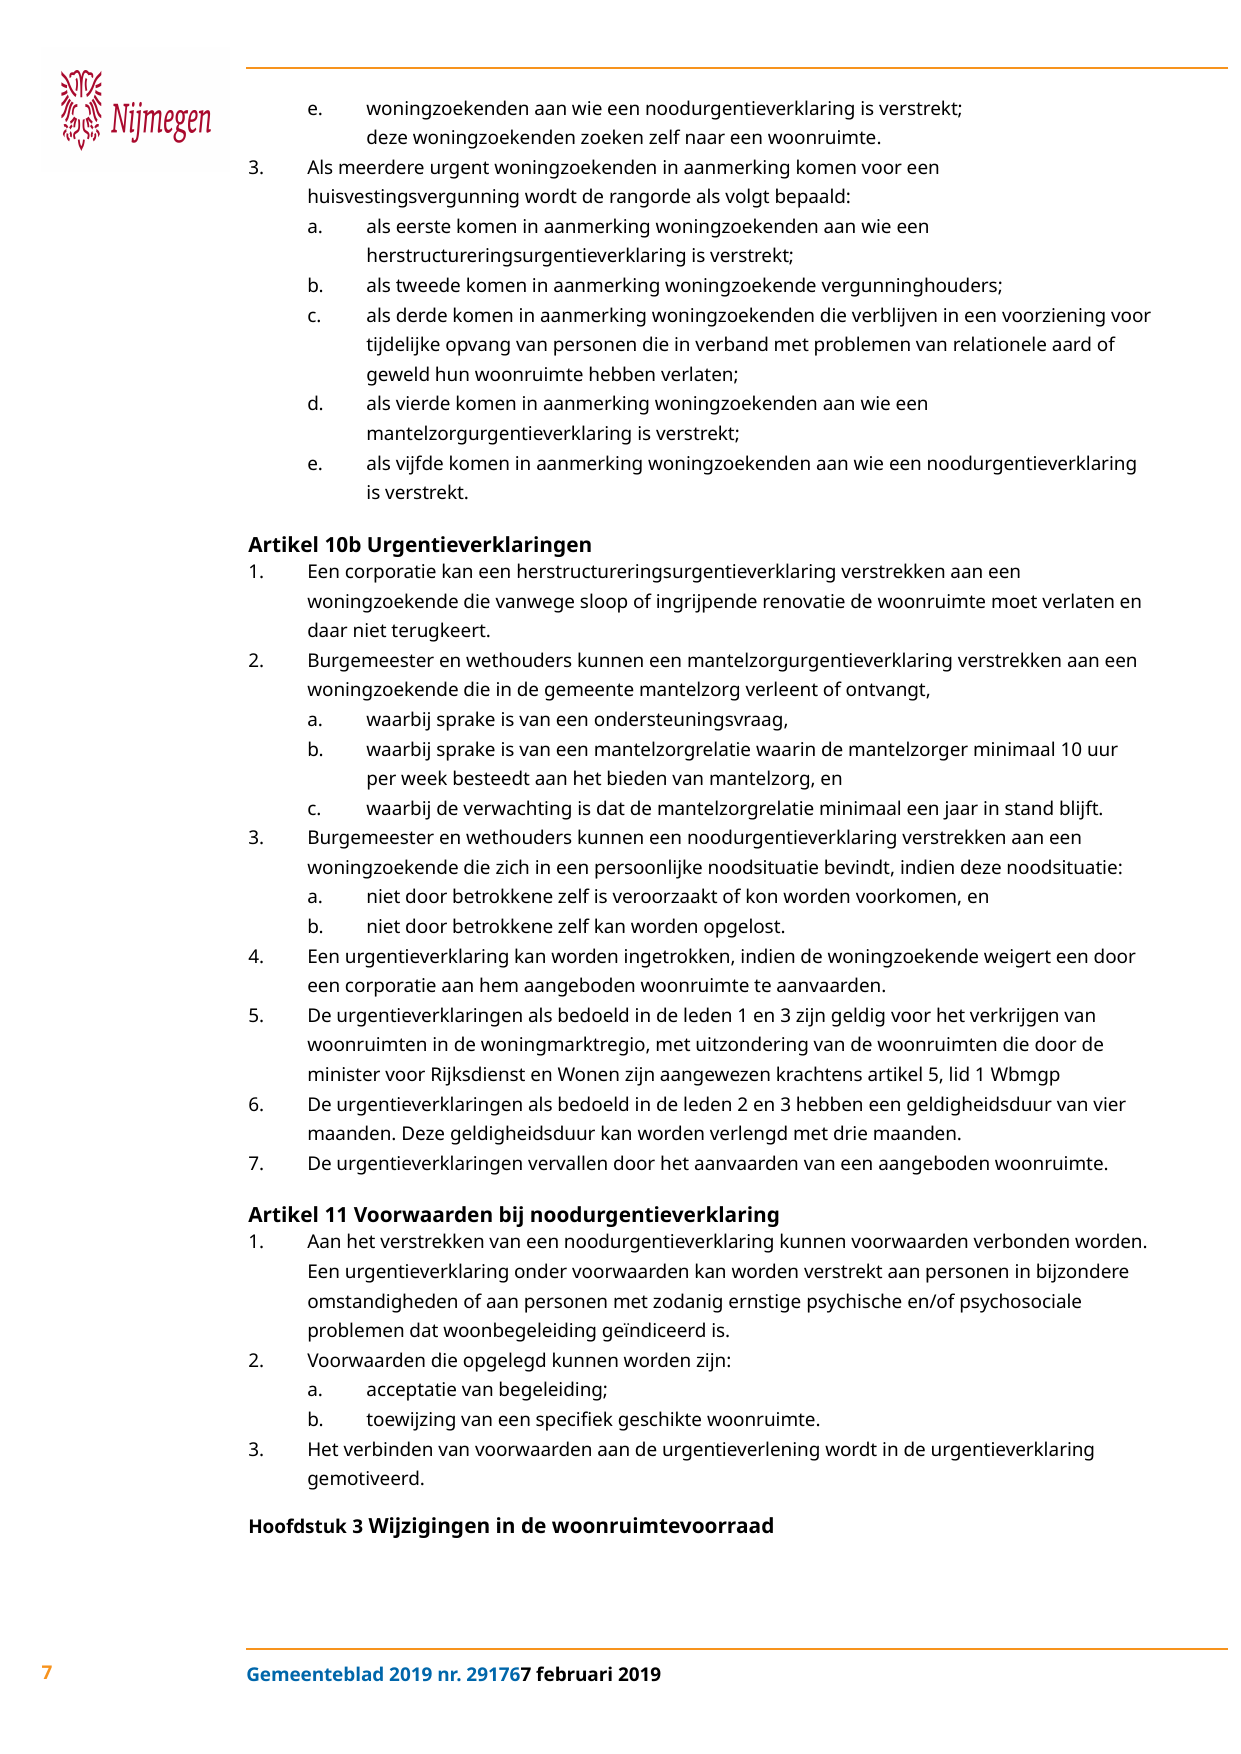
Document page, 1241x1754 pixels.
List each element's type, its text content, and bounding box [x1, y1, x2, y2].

picture [41, 47, 231, 172]
list als tweede komen in aanmerking woningzoekende vergunninghouders; [307, 272, 1152, 298]
list Het verbinden van voorwaarden aan de urgentieverlening wordt in de urgentieverklaring gemotiveerd. [248, 1436, 1152, 1491]
text Hoofdstuk 3 Wijzigingen in de woonruimtevoorraad [248, 1511, 1152, 1539]
list als derde komen in aanmerking woningzoekenden die verblijven in een voorziening voor tijdelijke opvang van personen die in verband met problemen van relationele aard of geweld hun woonruimte hebben verlaten; [307, 302, 1152, 387]
list De urgentieverklaringen als bedoeld in de leden 1 en 3 zijn geldig voor het verkrijgen van woonruimten in de woningmarktregio, met uitzondering van de woonruimten die door de minister voor Rijksdienst en Wonen zijn aangewezen krachtens artikel 5, lid 1 Wbmgp [248, 1002, 1152, 1087]
list als vierde komen in aanmerking woningzoekenden aan wie een mantelzorgurgentieverklaring is verstrekt; [307, 391, 1152, 446]
list Als meerdere urgent woningzoekenden in aanmerking komen voor een huisvestingsvergunning wordt de rangorde als volgt bepaald: [248, 154, 1152, 209]
list Aan het verstrekken van een noodurgentieverklaring kunnen voorwaarden verbonden worden. Een urgentieverklaring onder voorwaarden kan worden verstrekt aan personen in bijzondere omstandigheden of aan personen met zodanig ernstige psychische en/of psychosociale problemen dat woonbegeleiding geïndiceerd is. [248, 1229, 1152, 1343]
list niet door betrokkene zelf kan worden opgelost. [307, 913, 1152, 939]
list Burgemeester en wethouders kunnen een mantelzorgurgentieverklaring verstrekken aan een woningzoekende die in de gemeente mantelzorg verleent of ontvangt, [248, 647, 1152, 702]
list Burgemeester en wethouders kunnen een noodurgentieverklaring verstrekken aan een woningzoekende die zich in een persoonlijke noodsituatie bevindt, indien deze noodsituatie: [248, 824, 1152, 880]
list Een corporatie kan een herstructureringsurgentieverklaring verstrekken aan een woningzoekende die vanwege sloop of ingrijpende renovatie de woonruimte moet verlaten en daar niet terugkeert. [248, 558, 1152, 643]
list niet door betrokkene zelf is veroorzaakt of kon worden voorkomen, en [307, 884, 1152, 909]
list waarbij de verwachting is dat de mantelzorgrelatie minimaal een jaar in stand blijft. [307, 795, 1152, 821]
text Artikel 10b Urgentieverklaringen [248, 530, 1152, 558]
list als eerste komen in aanmerking woningzoekenden aan wie een herstructureringsurgentieverklaring is verstrekt; [307, 213, 1152, 268]
list als vijfde komen in aanmerking woningzoekenden aan wie een noodurgentieverklaring is verstrekt. [307, 450, 1152, 505]
list Voorwaarden die opgelegd kunnen worden zijn: [248, 1347, 1152, 1373]
list deze woningzoekenden zoeken zelf naar een woonruimte. [307, 124, 1152, 150]
list De urgentieverklaringen vervallen door het aanvaarden van een aangeboden woonruimte. [248, 1150, 1152, 1176]
list waarbij sprake is van een ondersteuningsvraag, [307, 706, 1152, 732]
list acceptatie van begeleiding; [307, 1377, 1152, 1402]
list toewijzing van een specifiek geschikte woonruimte. [307, 1406, 1152, 1432]
text Artikel 11 Voorwaarden bij noodurgentieverklaring [248, 1200, 1152, 1229]
list waarbij sprake is van een mantelzorgrelatie waarin de mantelzorger minimaal 10 uur per week besteedt aan het bieden van mantelzorg, en [307, 736, 1152, 791]
list De urgentieverklaringen als bedoeld in de leden 2 en 3 hebben een geldigheidsduur van vier maanden. Deze geldigheidsduur kan worden verlengd met drie maanden. [248, 1091, 1152, 1146]
list woningzoekenden aan wie een noodurgentieverklaring is verstrekt; [307, 95, 1152, 121]
list Een urgentieverklaring kan worden ingetrokken, indien de woningzoekende weigert een door een corporatie aan hem aangeboden woonruimte te aanvaarden. [248, 943, 1152, 998]
